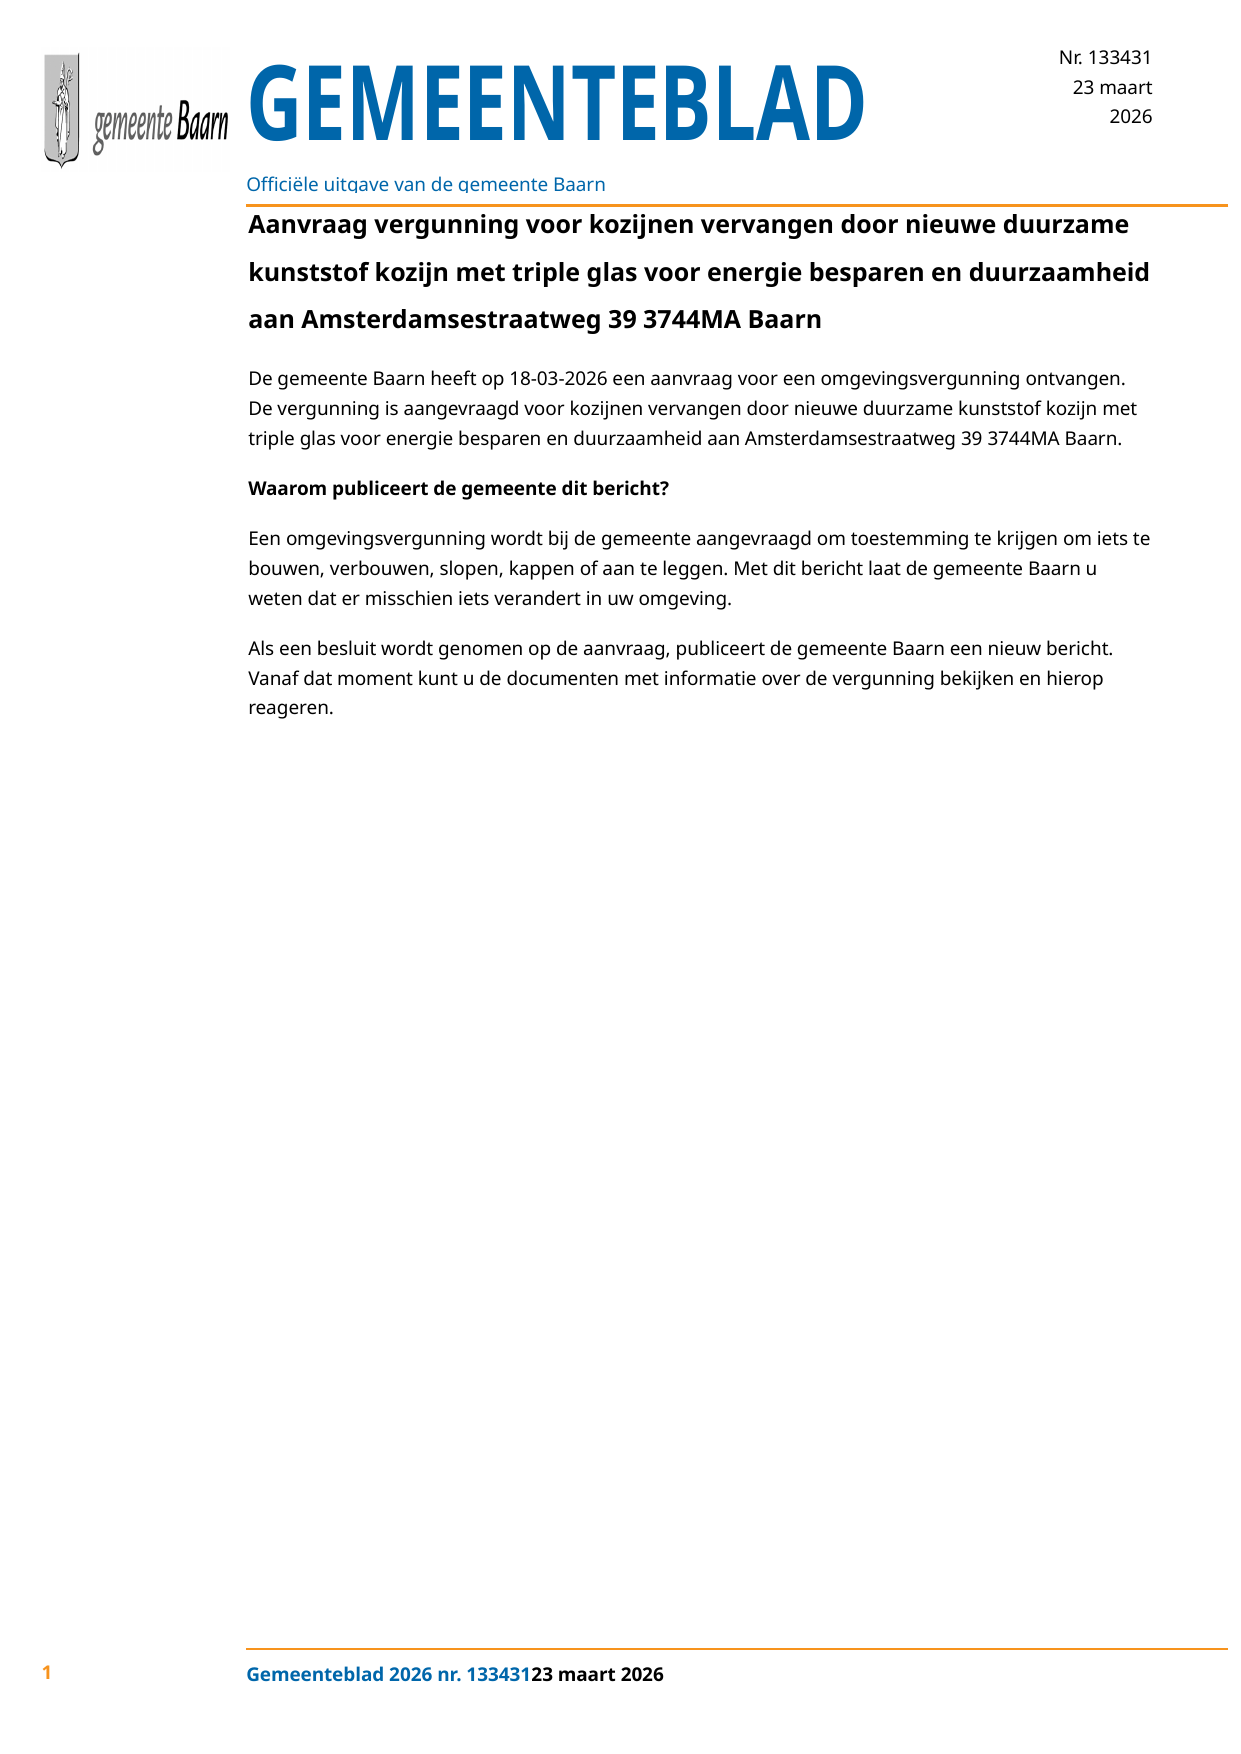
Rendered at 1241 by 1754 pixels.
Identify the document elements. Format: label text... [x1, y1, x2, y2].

picture [41, 47, 231, 172]
text Aanvraag vergunning voor kozijnen vervangen door nieuwe duurzame kunststof kozijn met triple glas voor energie besparen en duurzaamheid aan Amsterdamsestraatweg 39 3744MA Baarn [248, 207, 1152, 336]
text De gemeente Baarn heeft op 18-03-2026 een aanvraag voor een omgevingsvergunning ontvangen. De vergunning is aangevraagd voor kozijnen vervangen door nieuwe duurzame kunststof kozijn met triple glas voor energie besparen en duurzaamheid aan Amsterdamsestraatweg 39 3744MA Baarn. [248, 366, 1152, 450]
text Als een besluit wordt genomen op de aanvraag, publiceert de gemeente Baarn een nieuw bericht. Vanaf dat moment kunt u de documenten met informatie over de vergunning bekijken en hierop reageren. [248, 635, 1152, 720]
text Een omgevingsvergunning wordt bij de gemeente aangevraagd om toestemming te krijgen om iets te bouwen, verbouwen, slopen, kappen of aan te leggen. Met dit bericht laat de gemeente Baarn u weten dat er misschien iets verandert in uw omgeving. [248, 526, 1152, 610]
text Waarom publiceert de gemeente dit bericht? [248, 475, 1152, 501]
